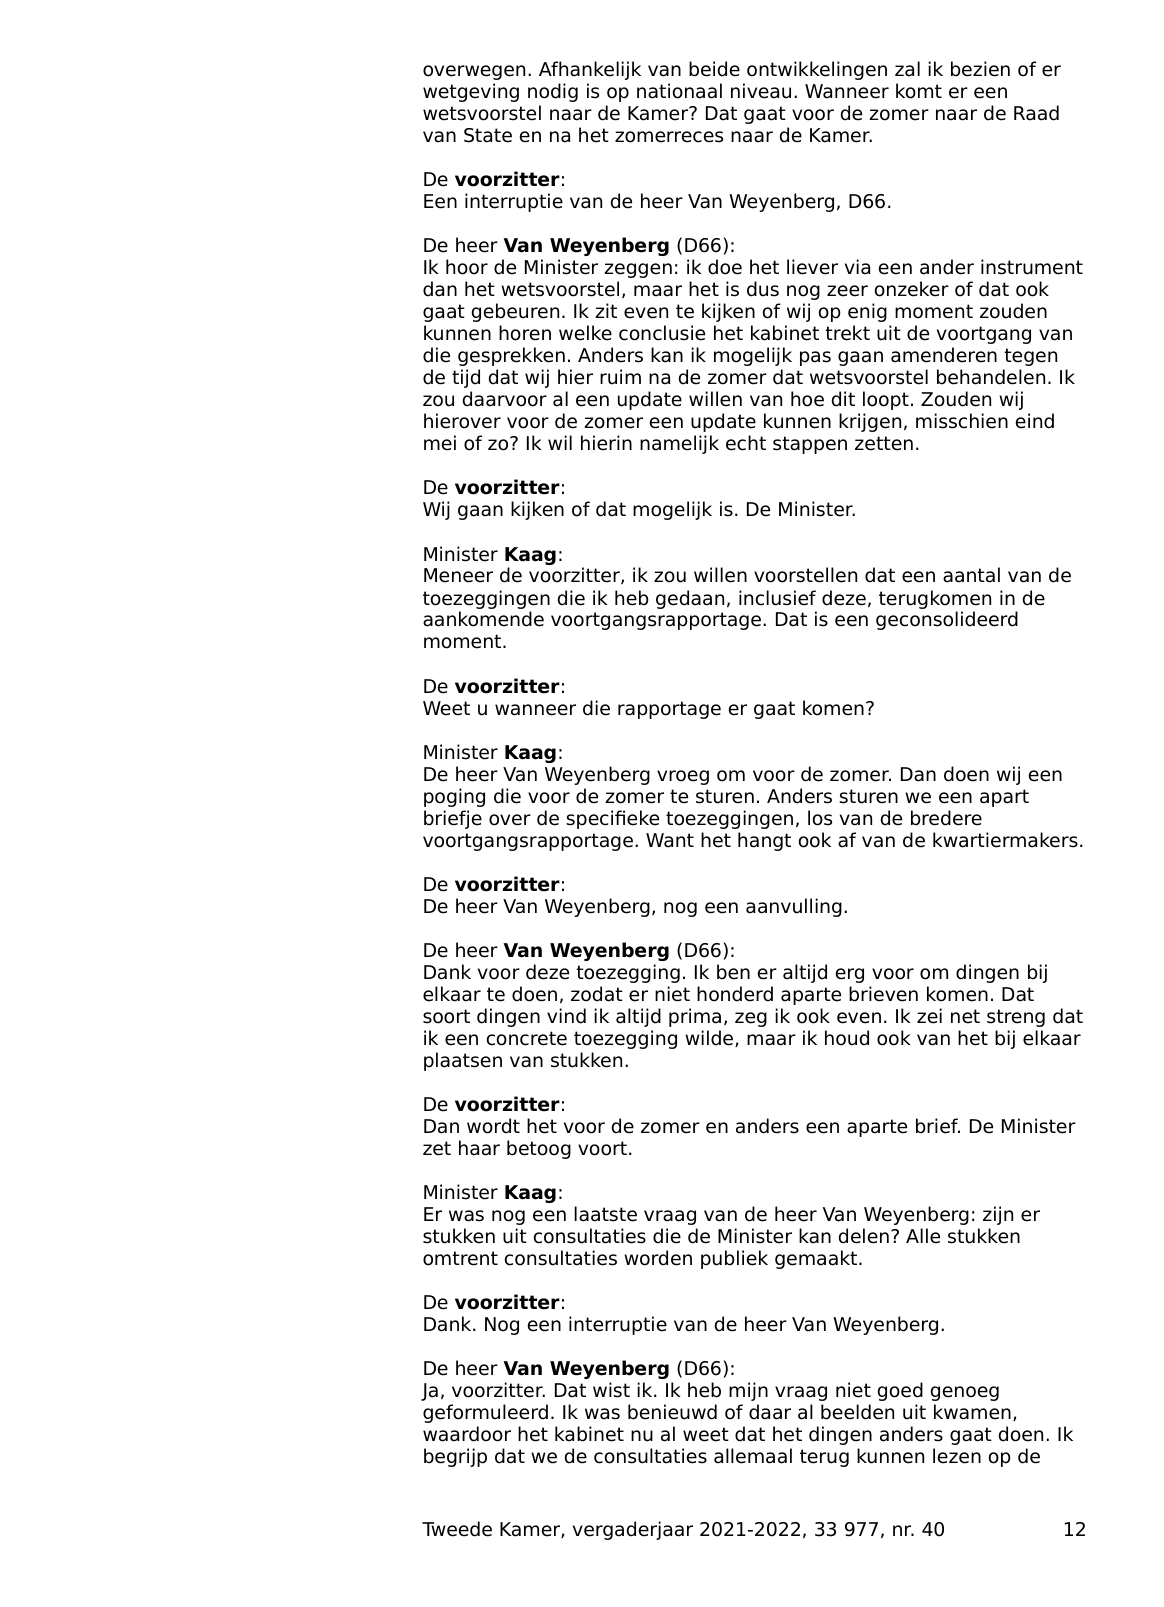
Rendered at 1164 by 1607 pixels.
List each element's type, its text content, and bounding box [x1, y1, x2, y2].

text Minister Kaag: [422, 1182, 1087, 1204]
text De voorzitter: [422, 874, 1087, 896]
text Dank. Nog een interruptie van de heer Van Weyenberg. [422, 1314, 1087, 1336]
text Dank voor deze toezegging. Ik ben er altijd erg voor om dingen bij elkaar te doen, zodat er niet honderd aparte brieven komen. Dat soort dingen vind ik altijd prima, zeg ik ook even. Ik zei net streng dat ik een concrete toezegging wilde, maar ik houd ook van het bij elkaar plaatsen van stukken. [422, 962, 1087, 1072]
text Ja, voorzitter. Dat wist ik. Ik heb mijn vraag niet goed genoeg geformuleerd. Ik was benieuwd of daar al beelden uit kwamen, waardoor het kabinet nu al weet dat het dingen anders gaat doen. Ik begrijp dat we de consultaties allemaal terug kunnen lezen op de [422, 1380, 1087, 1468]
text Ik hoor de Minister zeggen: ik doe het liever via een ander instrument dan het wetsvoorstel, maar het is dus nog zeer onzeker of dat ook gaat gebeuren. Ik zit even te kijken of wij op enig moment zouden kunnen horen welke conclusie het kabinet trekt uit de voortgang van die gesprekken. Anders kan ik mogelijk pas gaan amenderen tegen de tijd dat wij hier ruim na de zomer dat wetsvoorstel behandelen. Ik zou daarvoor al een update willen van hoe dit loopt. Zouden wij hierover voor de zomer een update kunnen krijgen, misschien eind mei of zo? Ik wil hierin namelijk echt stappen zetten. [422, 257, 1087, 455]
text Meneer de voorzitter, ik zou willen voorstellen dat een aantal van de toezeggingen die ik heb gedaan, inclusief deze, terugkomen in de aankomende voortgangsrapportage. Dat is een geconsolideerd moment. [422, 565, 1087, 653]
text De heer Van Weyenberg (D66): [422, 1358, 1087, 1380]
text De heer Van Weyenberg (D66): [422, 940, 1087, 962]
text De voorzitter: [422, 477, 1087, 499]
text De voorzitter: [422, 1094, 1087, 1116]
text Minister Kaag: [422, 742, 1087, 764]
text De heer Van Weyenberg, nog een aanvulling. [422, 896, 1087, 918]
text Wij gaan kijken of dat mogelijk is. De Minister. [422, 499, 1087, 521]
text De heer Van Weyenberg (D66): [422, 235, 1087, 257]
text Er was nog een laatste vraag van de heer Van Weyenberg: zijn er stukken uit consultaties die de Minister kan delen? Alle stukken omtrent consultaties worden publiek gemaakt. [422, 1204, 1087, 1270]
text De heer Van Weyenberg vroeg om voor de zomer. Dan doen wij een poging die voor de zomer te sturen. Anders sturen we een apart briefje over de specifieke toezeggingen, los van de bredere voortgangsrapportage. Want het hangt ook af van de kwartiermakers. [422, 764, 1087, 852]
text De voorzitter: [422, 1292, 1087, 1314]
text Minister Kaag: [422, 543, 1087, 565]
text De voorzitter: [422, 676, 1087, 697]
text Dan wordt het voor de zomer en anders een aparte brief. De Minister zet haar betoog voort. [422, 1116, 1087, 1160]
text De voorzitter: [422, 169, 1087, 191]
text Een interruptie van de heer Van Weyenberg, D66. [422, 191, 1087, 213]
text overwegen. Afhankelijk van beide ontwikkelingen zal ik bezien of er wetgeving nodig is op nationaal niveau. Wanneer komt er een wetsvoorstel naar de Kamer? Dat gaat voor de zomer naar de Raad van State en na het zomerreces naar de Kamer. [422, 59, 1087, 147]
text Weet u wanneer die rapportage er gaat komen? [422, 697, 1087, 719]
